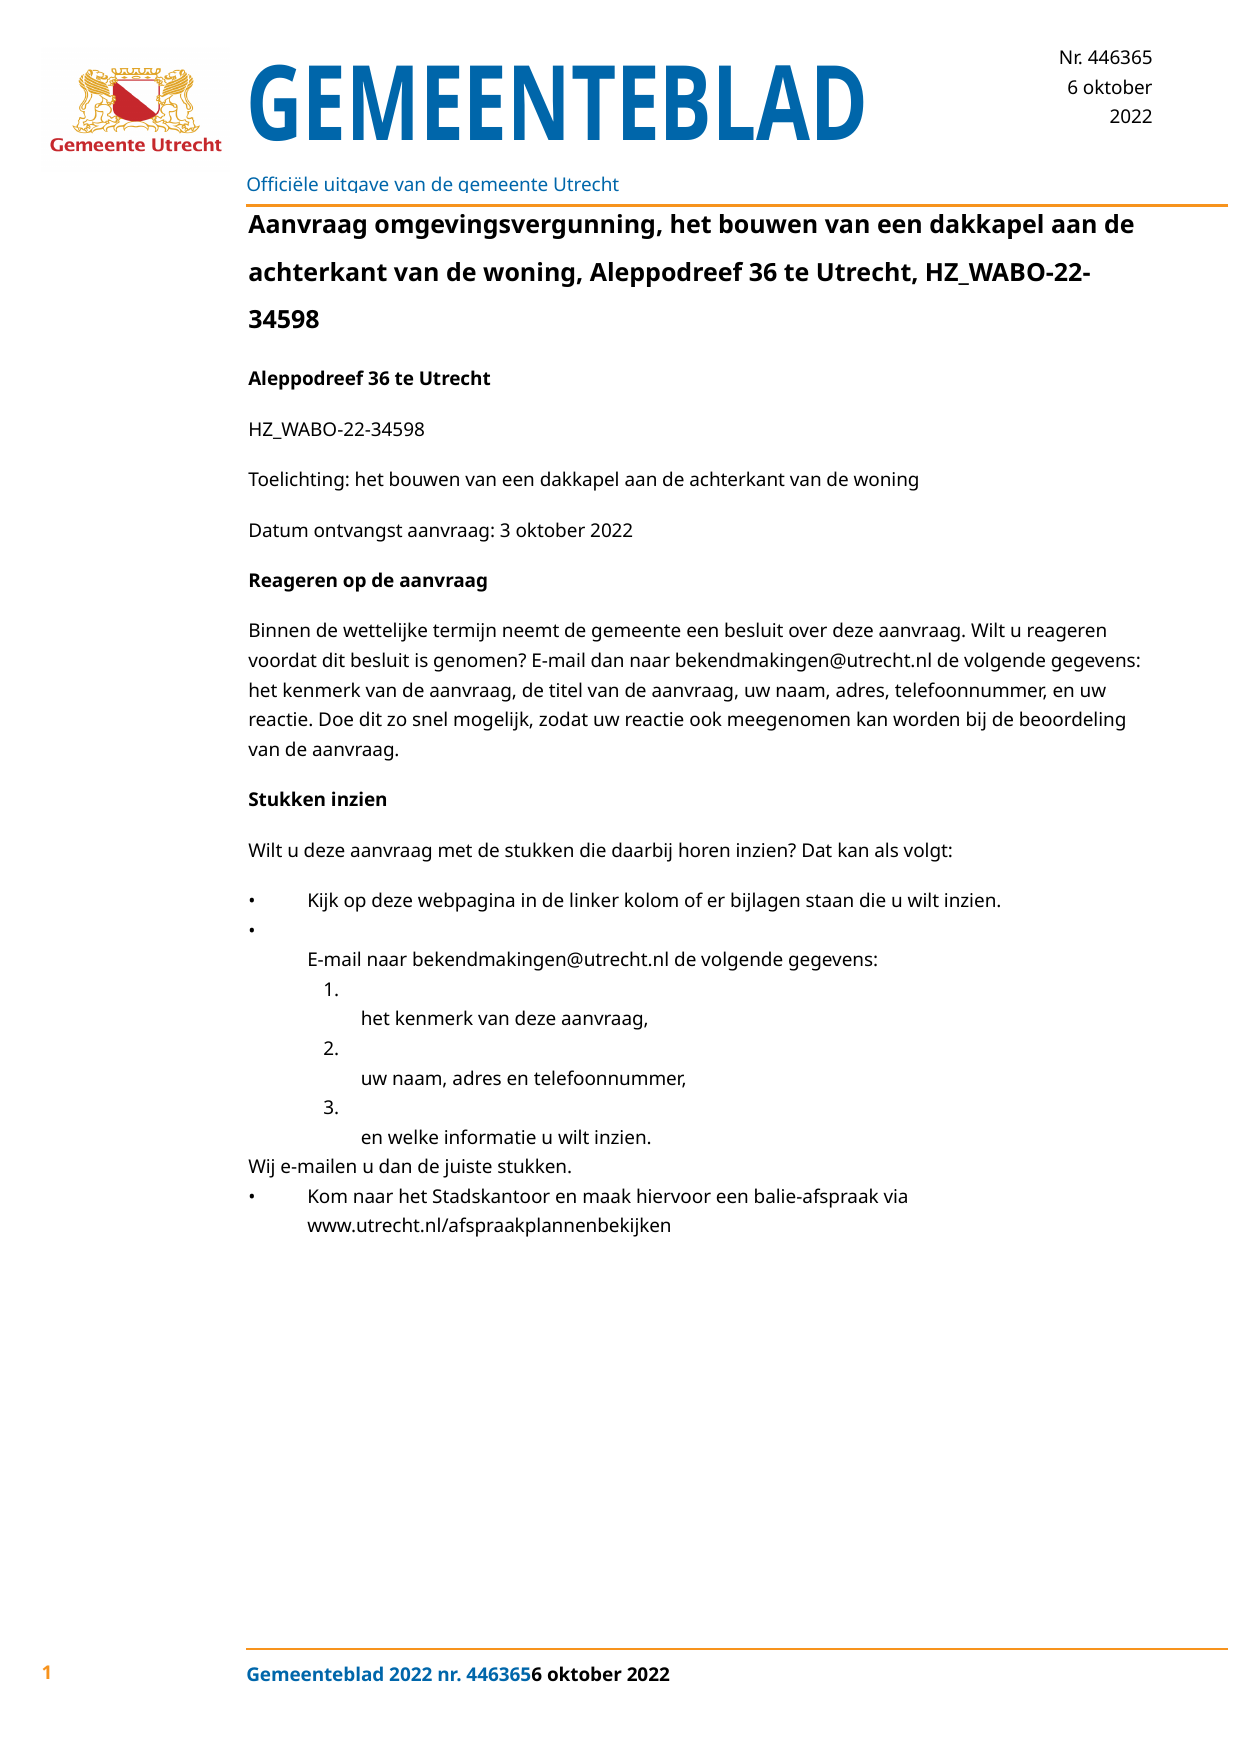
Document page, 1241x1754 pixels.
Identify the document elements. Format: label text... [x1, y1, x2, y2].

list Kijk op deze webpagina in de linker kolom of er bijlagen staan die u wilt inzien. [248, 887, 1152, 913]
list Kom naar het Stadskantoor en maak hiervoor een balie-afspraak via www.utrecht.nl/afspraakplannenbekijken [248, 1183, 1152, 1238]
list E-mail naar bekendmakingen@utrecht.nl de volgende gegevens: [248, 946, 1152, 972]
text Binnen de wettelijke termijn neemt de gemeente een besluit over deze aanvraag. Wilt u reageren voordat dit besluit is genomen? E-mail dan naar bekendmakingen@utrecht.nl de volgende gegevens: het kenmerk van de aanvraag, de titel van de aanvraag, uw naam, adres, telefoonnummer, en uw reactie. Doe dit zo snel mogelijk, zodat uw reactie ook meegenomen kan worden bij de beoordeling van de aanvraag. [248, 618, 1152, 762]
list en welke informatie u wilt inzien. [323, 1124, 1152, 1149]
text Toelichting: het bouwen van een dakkapel aan de achterkant van de woning [248, 466, 1152, 492]
text HZ_WABO-22-34598 [248, 416, 1152, 442]
list uw naam, adres en telefoonnummer, [323, 1065, 1152, 1090]
text Datum ontvangst aanvraag: 3 oktober 2022 [248, 517, 1152, 542]
text Reageren op de aanvraag [248, 567, 1152, 593]
list het kenmerk van deze aanvraag, [323, 1006, 1152, 1031]
text Wij e-mailen u dan de juiste stukken. [248, 1153, 1152, 1179]
text Aanvraag omgevingsvergunning, het bouwen van een dakkapel aan de achterkant van de woning, Aleppodreef 36 te Utrecht, HZ_WABO-22-34598 [248, 207, 1152, 336]
text Stukken inzien [248, 786, 1152, 812]
text Wilt u deze aanvraag met de stukken die daarbij horen inzien? Dat kan als volgt: [248, 837, 1152, 862]
text Aleppodreef 36 te Utrecht [248, 366, 1152, 391]
picture [41, 47, 231, 172]
